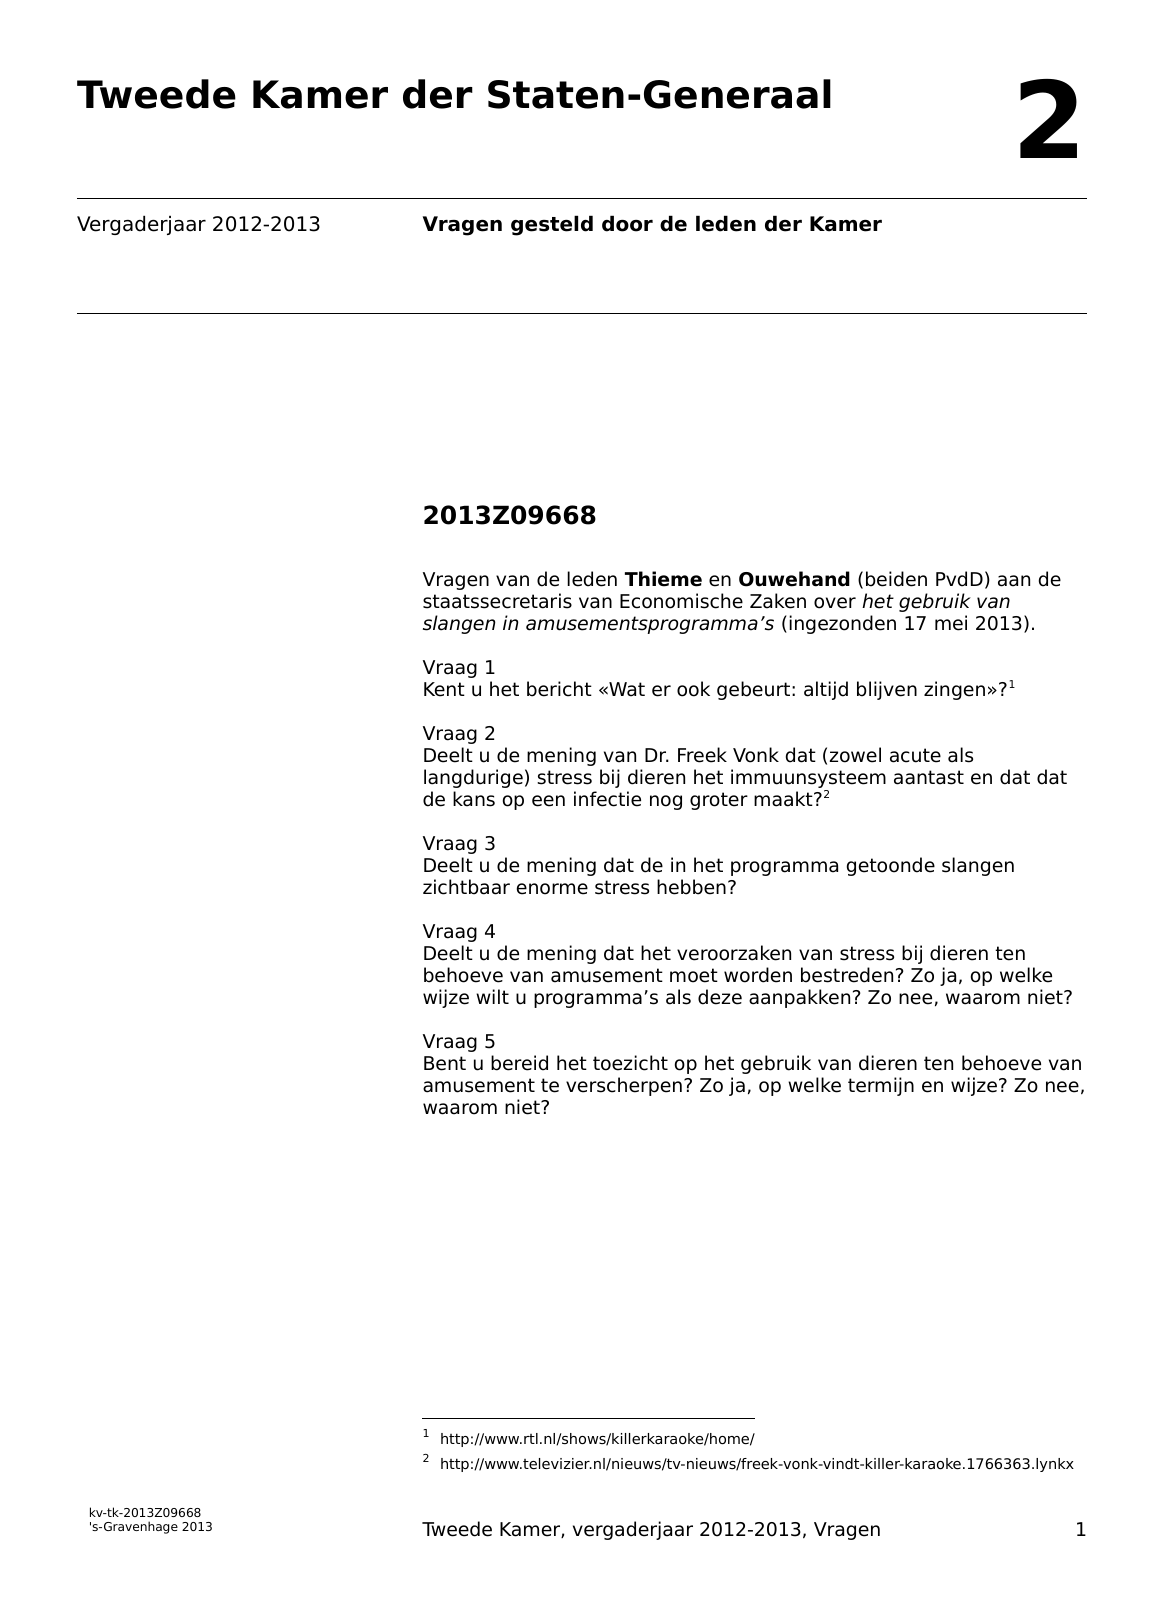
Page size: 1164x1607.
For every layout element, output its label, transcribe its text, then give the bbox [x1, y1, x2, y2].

text Vraag 1 [422, 657, 1087, 679]
text Vraag 3 [422, 833, 1087, 855]
table_cell Vergaderjaar 2012-2013 [77, 199, 422, 313]
text http://www.rtl.nl/shows/killerkaraoke/home/ [422, 1427, 1087, 1449]
text Vraag 5 [422, 1031, 1087, 1053]
text 's-Gravenhage 2013 [88, 1520, 323, 1534]
table_cell Vragen gesteld door de leden der Kamer [422, 199, 1087, 313]
text Deelt u de mening dat het veroorzaken van stress bij dieren ten behoeve van amusement moet worden bestreden? Zo ja, op welke wijze wilt u programma’s als deze aanpakken? Zo nee, waarom niet? [422, 943, 1087, 1009]
text Vragen van de leden Thieme en Ouwehand (beiden PvdD) aan de staatssecretaris van Economische Zaken over het gebruik van slangen in amusementsprogramma’s (ingezonden 17 mei 2013). [422, 569, 1087, 635]
text Vraag 2 [422, 723, 1087, 745]
text kv-tk-2013Z09668 [88, 1506, 323, 1520]
table_header Tweede Kamer der Staten-Generaal [77, 59, 886, 198]
text Bent u bereid het toezicht op het gebruik van dieren ten behoeve van amusement te verscherpen? Zo ja, op welke termijn en wijze? Zo nee, waarom niet? [422, 1053, 1087, 1119]
table_header 2 [886, 59, 1087, 198]
text Deelt u de mening dat de in het programma getoonde slangen zichtbaar enorme stress hebben? [422, 855, 1087, 899]
text Vraag 4 [422, 921, 1087, 943]
text Deelt u de mening van Dr. Freek Vonk dat (zowel acute als langdurige) stress bij dieren het immuunsysteem aantast en dat dat de kans op een infectie nog groter maakt? [422, 745, 1087, 811]
text 2013Z09668 [422, 501, 1087, 531]
text Kent u het bericht «Wat er ook gebeurt: altijd blijven zingen»? [422, 679, 1087, 701]
text http://www.televizier.nl/nieuws/tv-nieuws/freek-vonk-vindt-killer-karaoke.1766363.lynkx [422, 1452, 1087, 1474]
